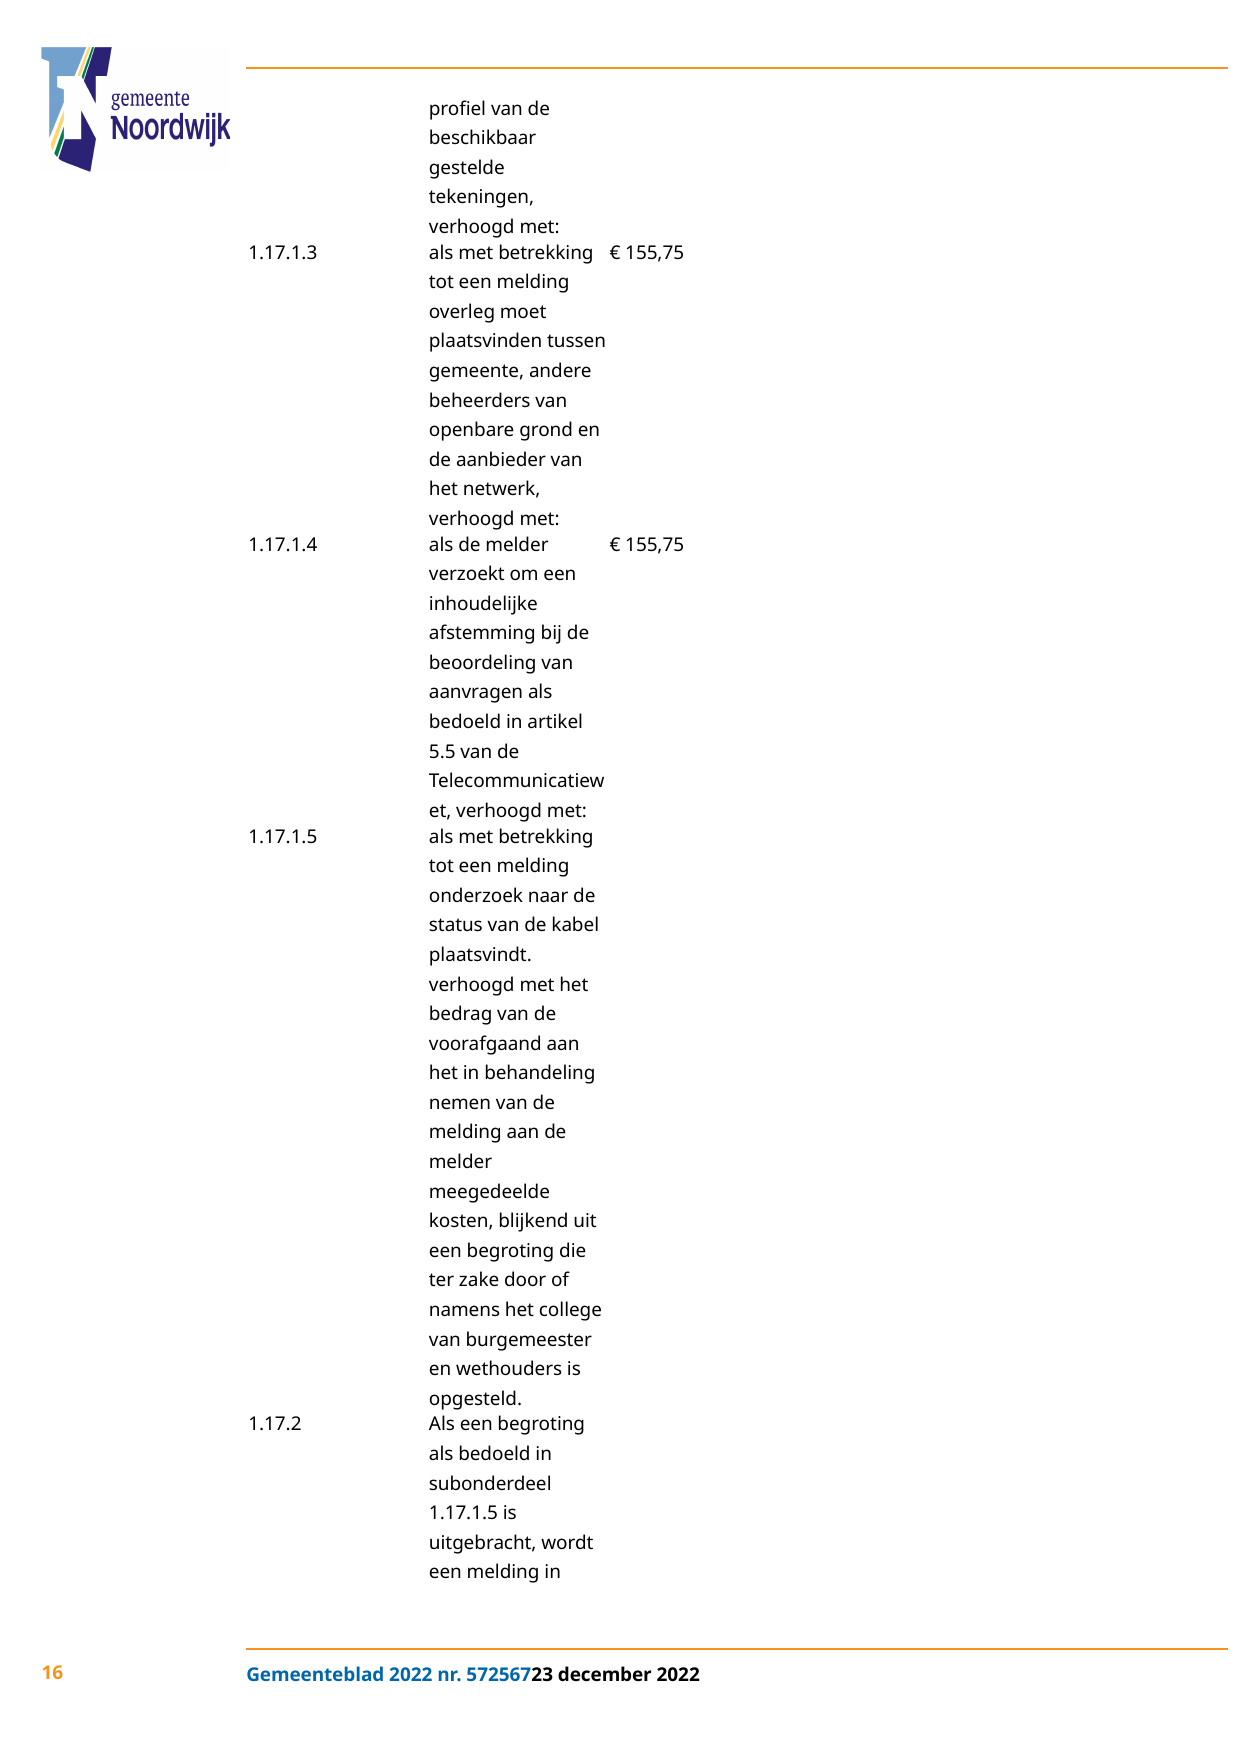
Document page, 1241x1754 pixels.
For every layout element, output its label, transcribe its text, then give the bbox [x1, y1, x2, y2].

table_cell [971, 1411, 1152, 1584]
table_cell [971, 95, 1152, 239]
table_cell [248, 95, 429, 239]
table_cell [971, 823, 1152, 1411]
table_cell als de melder verzoekt om een inhoudelijke afstemming bij de beoordeling van aanvragen als bedoeld in artikel 5.5 van de Telecommunicatiewet, verhoogd met: [429, 531, 609, 823]
table_cell als met betrekking tot een melding overleg moet plaatsvinden tussen gemeente, andere beheerders van openbare grond en de aanbieder van het netwerk, verhoogd met: [429, 239, 609, 531]
table_cell als met betrekking tot een melding onderzoek naar de status van de kabel plaatsvindt. verhoogd met het bedrag van de voorafgaand aan het in behandeling nemen van de melding aan de melder meegedeelde kosten, blijkend uit een begroting die ter zake door of namens het college van burgemeester en wethouders is opgesteld. [429, 823, 609, 1411]
table_cell [609, 95, 971, 239]
table_cell 1.17.2 [248, 1411, 429, 1584]
picture [41, 47, 231, 172]
table_cell [971, 239, 1152, 531]
table_cell profiel van de beschikbaar gestelde tekeningen, verhoogd met: [429, 95, 609, 239]
table_cell [609, 1411, 971, 1584]
table_cell Als een begroting als bedoeld in subonderdeel 1.17.1.5 is uitgebracht, wordt een melding in [429, 1411, 609, 1584]
table_cell 1.17.1.3 [248, 239, 429, 531]
table_cell 1.17.1.4 [248, 531, 429, 823]
table_cell 1.17.1.5 [248, 823, 429, 1411]
table_cell € 155,75 [609, 239, 971, 531]
table_cell [609, 823, 971, 1411]
table_cell [971, 531, 1152, 823]
table_cell € 155,75 [609, 531, 971, 823]
